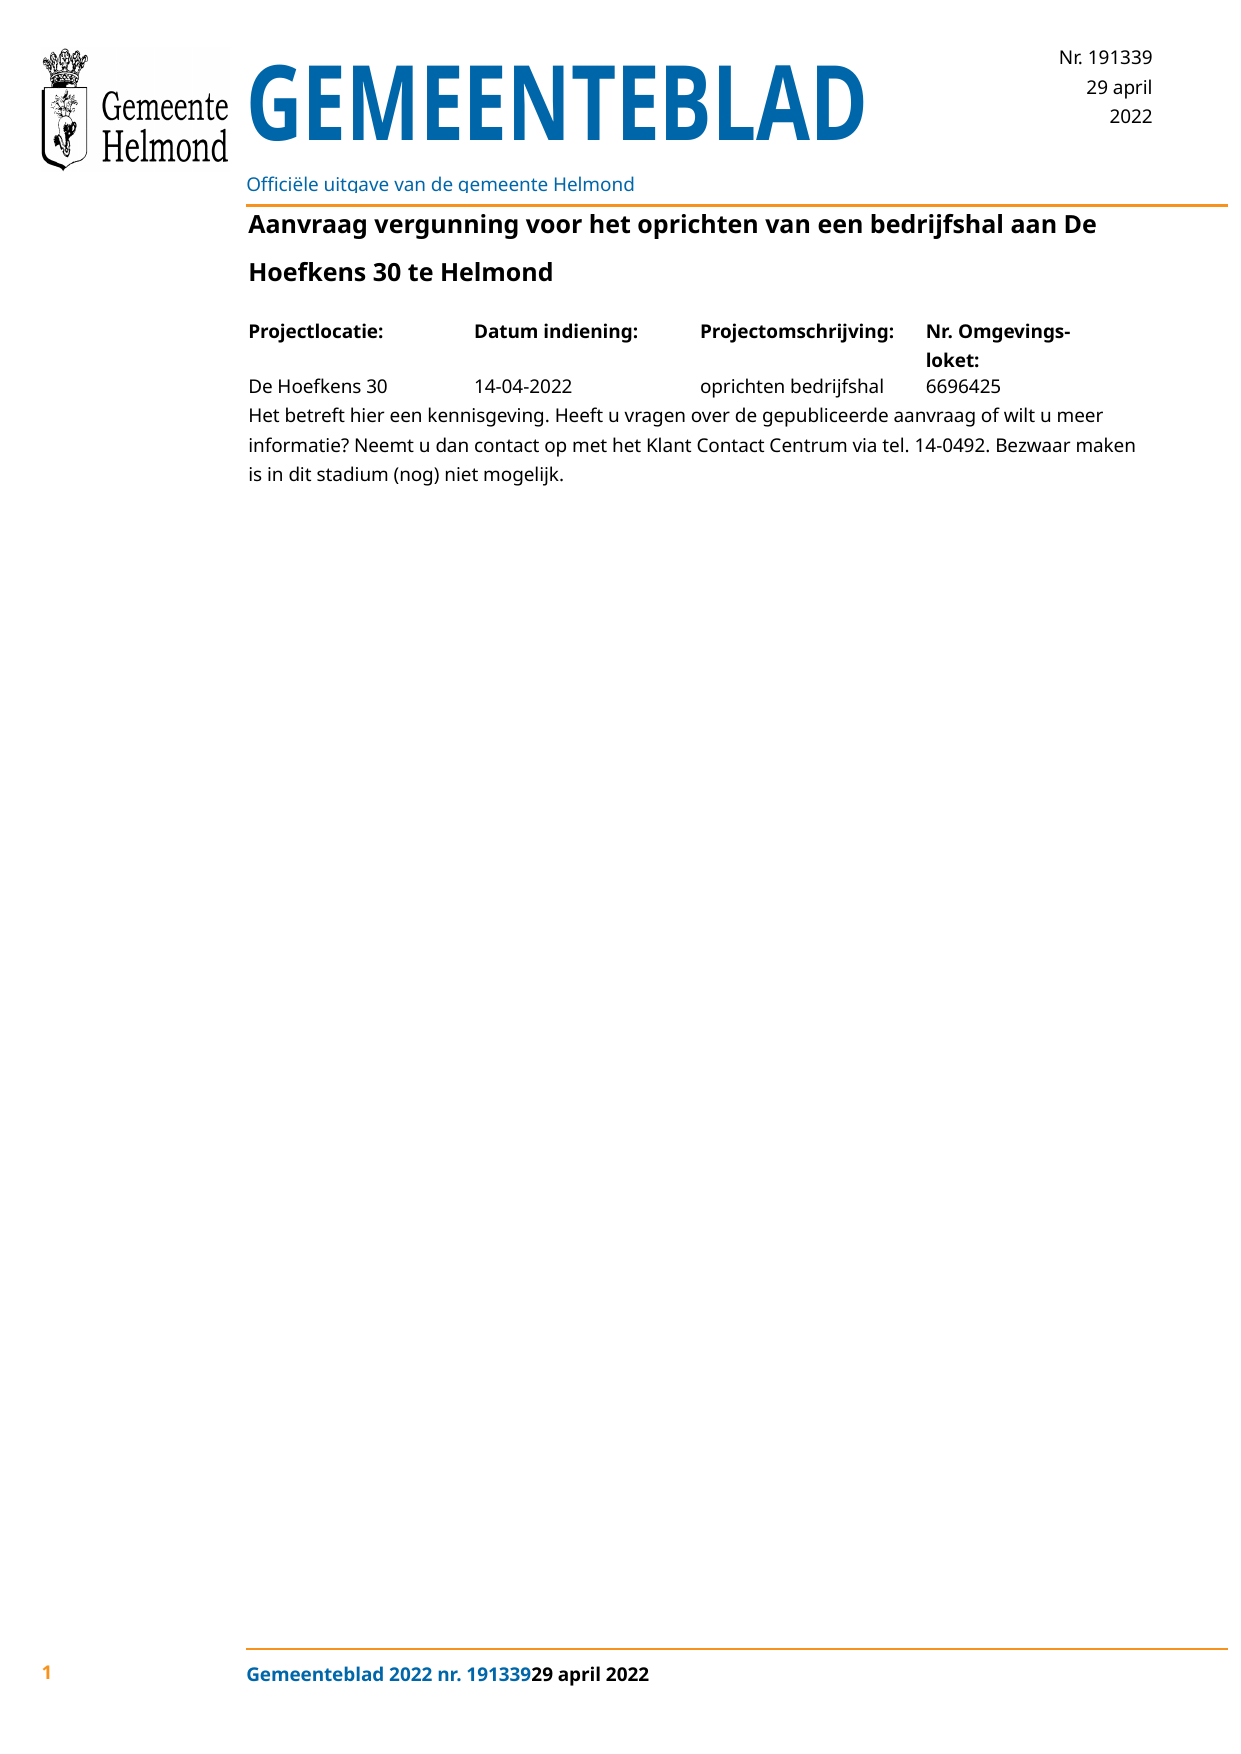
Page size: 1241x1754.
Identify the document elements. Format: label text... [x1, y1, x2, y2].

table_cell oprichten bedrijfshal [700, 373, 926, 399]
table_header Nr. Omgevings- loket: [926, 318, 1152, 373]
text Aanvraag vergunning voor het oprichten van een bedrijfshal aan De Hoefkens 30 te Helmond [248, 207, 1152, 288]
text Het betreft hier een kennisgeving. Heeft u vragen over de gepubliceerde aanvraag of wilt u meer informatie? Neemt u dan contact op met het Klant Contact Centrum via tel. 14-0492. Bezwaar maken is in dit stadium (nog) niet mogelijk. [248, 402, 1152, 487]
picture [41, 47, 231, 172]
table_header Datum indiening: [474, 318, 700, 373]
table_header Projectlocatie: [248, 318, 474, 373]
table_header Projectomschrijving: [700, 318, 926, 373]
table_cell 14-04-2022 [474, 373, 700, 399]
table_cell De Hoefkens 30 [248, 373, 474, 399]
table_cell 6696425 [926, 373, 1152, 399]
